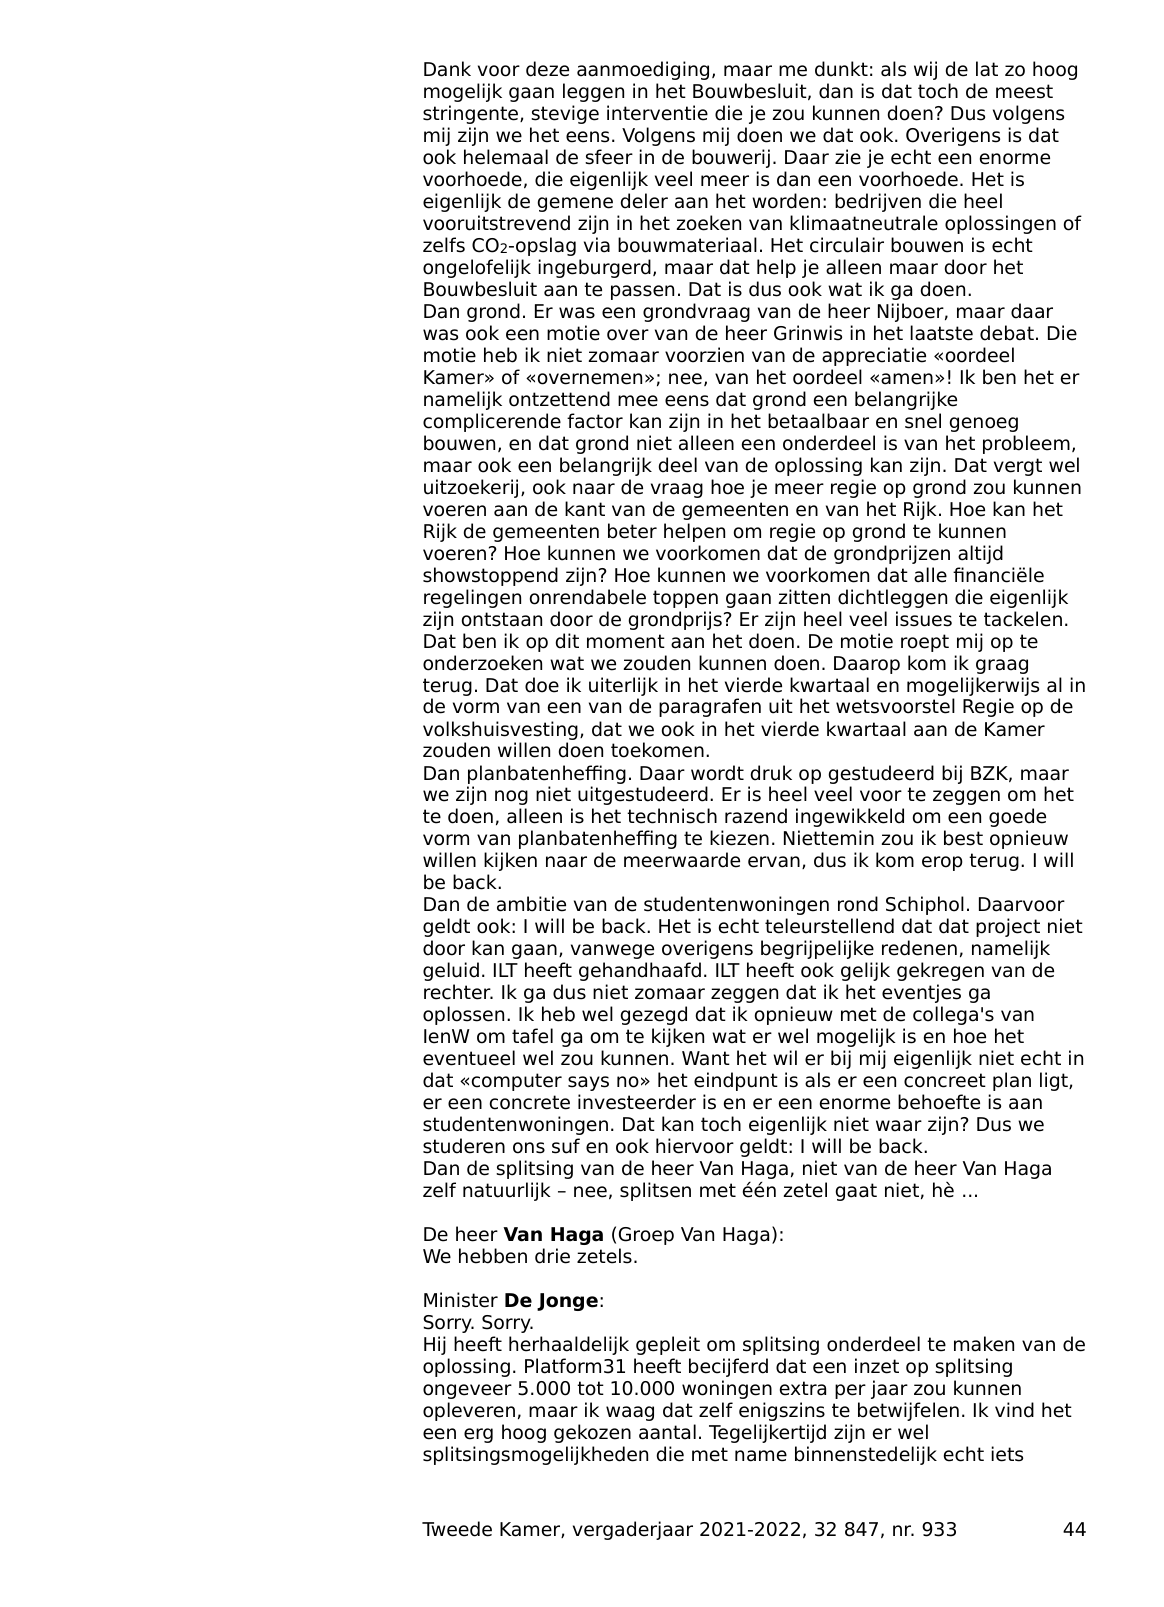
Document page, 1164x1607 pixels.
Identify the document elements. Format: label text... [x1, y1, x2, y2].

text Dank voor deze aanmoediging, maar me dunkt: als wij de lat zo hoog mogelijk gaan leggen in het Bouwbesluit, dan is dat toch de meest stringente, stevige interventie die je zou kunnen doen? Dus volgens mij zijn we het eens. Volgens mij doen we dat ook. Overigens is dat ook helemaal de sfeer in de bouwerij. Daar zie je echt een enorme voorhoede, die eigenlijk veel meer is dan een voorhoede. Het is eigenlijk de gemene deler aan het worden: bedrijven die heel vooruitstrevend zijn in het zoeken van klimaatneutrale oplossingen of zelfs CO2-opslag via bouwmateriaal. Het circulair bouwen is echt ongelofelijk ingeburgerd, maar dat help je alleen maar door het Bouwbesluit aan te passen. Dat is dus ook wat ik ga doen. [422, 59, 1087, 301]
text Dan de ambitie van de studentenwoningen rond Schiphol. Daarvoor geldt ook: I will be back. Het is echt teleurstellend dat dat project niet door kan gaan, vanwege overigens begrijpelijke redenen, namelijk geluid. ILT heeft gehandhaafd. ILT heeft ook gelijk gekregen van de rechter. Ik ga dus niet zomaar zeggen dat ik het eventjes ga oplossen. Ik heb wel gezegd dat ik opnieuw met de collega's van IenW om tafel ga om te kijken wat er wel mogelijk is en hoe het eventueel wel zou kunnen. Want het wil er bij mij eigenlijk niet echt in dat «computer says no» het eindpunt is als er een concreet plan ligt, er een concrete investeerder is en er een enorme behoefte is aan studentenwoningen. Dat kan toch eigenlijk niet waar zijn? Dus we studeren ons suf en ook hiervoor geldt: I will be back. [422, 894, 1087, 1158]
text De heer Van Haga (Groep Van Haga): [422, 1224, 1087, 1246]
text Sorry. Sorry. [422, 1312, 1087, 1334]
text Dan de splitsing van de heer Van Haga, niet van de heer Van Haga zelf natuurlijk – nee, splitsen met één zetel gaat niet, hè ... [422, 1158, 1087, 1202]
text Minister De Jonge: [422, 1290, 1087, 1312]
text Dan grond. Er was een grondvraag van de heer Nijboer, maar daar was ook een motie over van de heer Grinwis in het laatste debat. Die motie heb ik niet zomaar voorzien van de appreciatie «oordeel Kamer» of «overnemen»; nee, van het oordeel «amen»! Ik ben het er namelijk ontzettend mee eens dat grond een belangrijke complicerende factor kan zijn in het betaalbaar en snel genoeg bouwen, en dat grond niet alleen een onderdeel is van het probleem, maar ook een belangrijk deel van de oplossing kan zijn. Dat vergt wel uitzoekerij, ook naar de vraag hoe je meer regie op grond zou kunnen voeren aan de kant van de gemeenten en van het Rijk. Hoe kan het Rijk de gemeenten beter helpen om regie op grond te kunnen voeren? Hoe kunnen we voorkomen dat de grondprijzen altijd showstoppend zijn? Hoe kunnen we voorkomen dat alle financiële regelingen onrendabele toppen gaan zitten dichtleggen die eigenlijk zijn ontstaan door de grondprijs? Er zijn heel veel issues te tackelen. Dat ben ik op dit moment aan het doen. De motie roept mij op te onderzoeken wat we zouden kunnen doen. Daarop kom ik graag terug. Dat doe ik uiterlijk in het vierde kwartaal en mogelijkerwijs al in de vorm van een van de paragrafen uit het wetsvoorstel Regie op de volkshuisvesting, dat we ook in het vierde kwartaal aan de Kamer zouden willen doen toekomen. [422, 301, 1087, 762]
text We hebben drie zetels. [422, 1246, 1087, 1268]
text Dan planbatenheffing. Daar wordt druk op gestudeerd bij BZK, maar we zijn nog niet uitgestudeerd. Er is heel veel voor te zeggen om het te doen, alleen is het technisch razend ingewikkeld om een goede vorm van planbatenheffing te kiezen. Niettemin zou ik best opnieuw willen kijken naar de meerwaarde ervan, dus ik kom erop terug. I will be back. [422, 762, 1087, 894]
text Hij heeft herhaaldelijk gepleit om splitsing onderdeel te maken van de oplossing. Platform31 heeft becijferd dat een inzet op splitsing ongeveer 5.000 tot 10.000 woningen extra per jaar zou kunnen opleveren, maar ik waag dat zelf enigszins te betwijfelen. Ik vind het een erg hoog gekozen aantal. Tegelijkertijd zijn er wel splitsingsmogelijkheden die met name binnenstedelijk echt iets [422, 1334, 1087, 1466]
